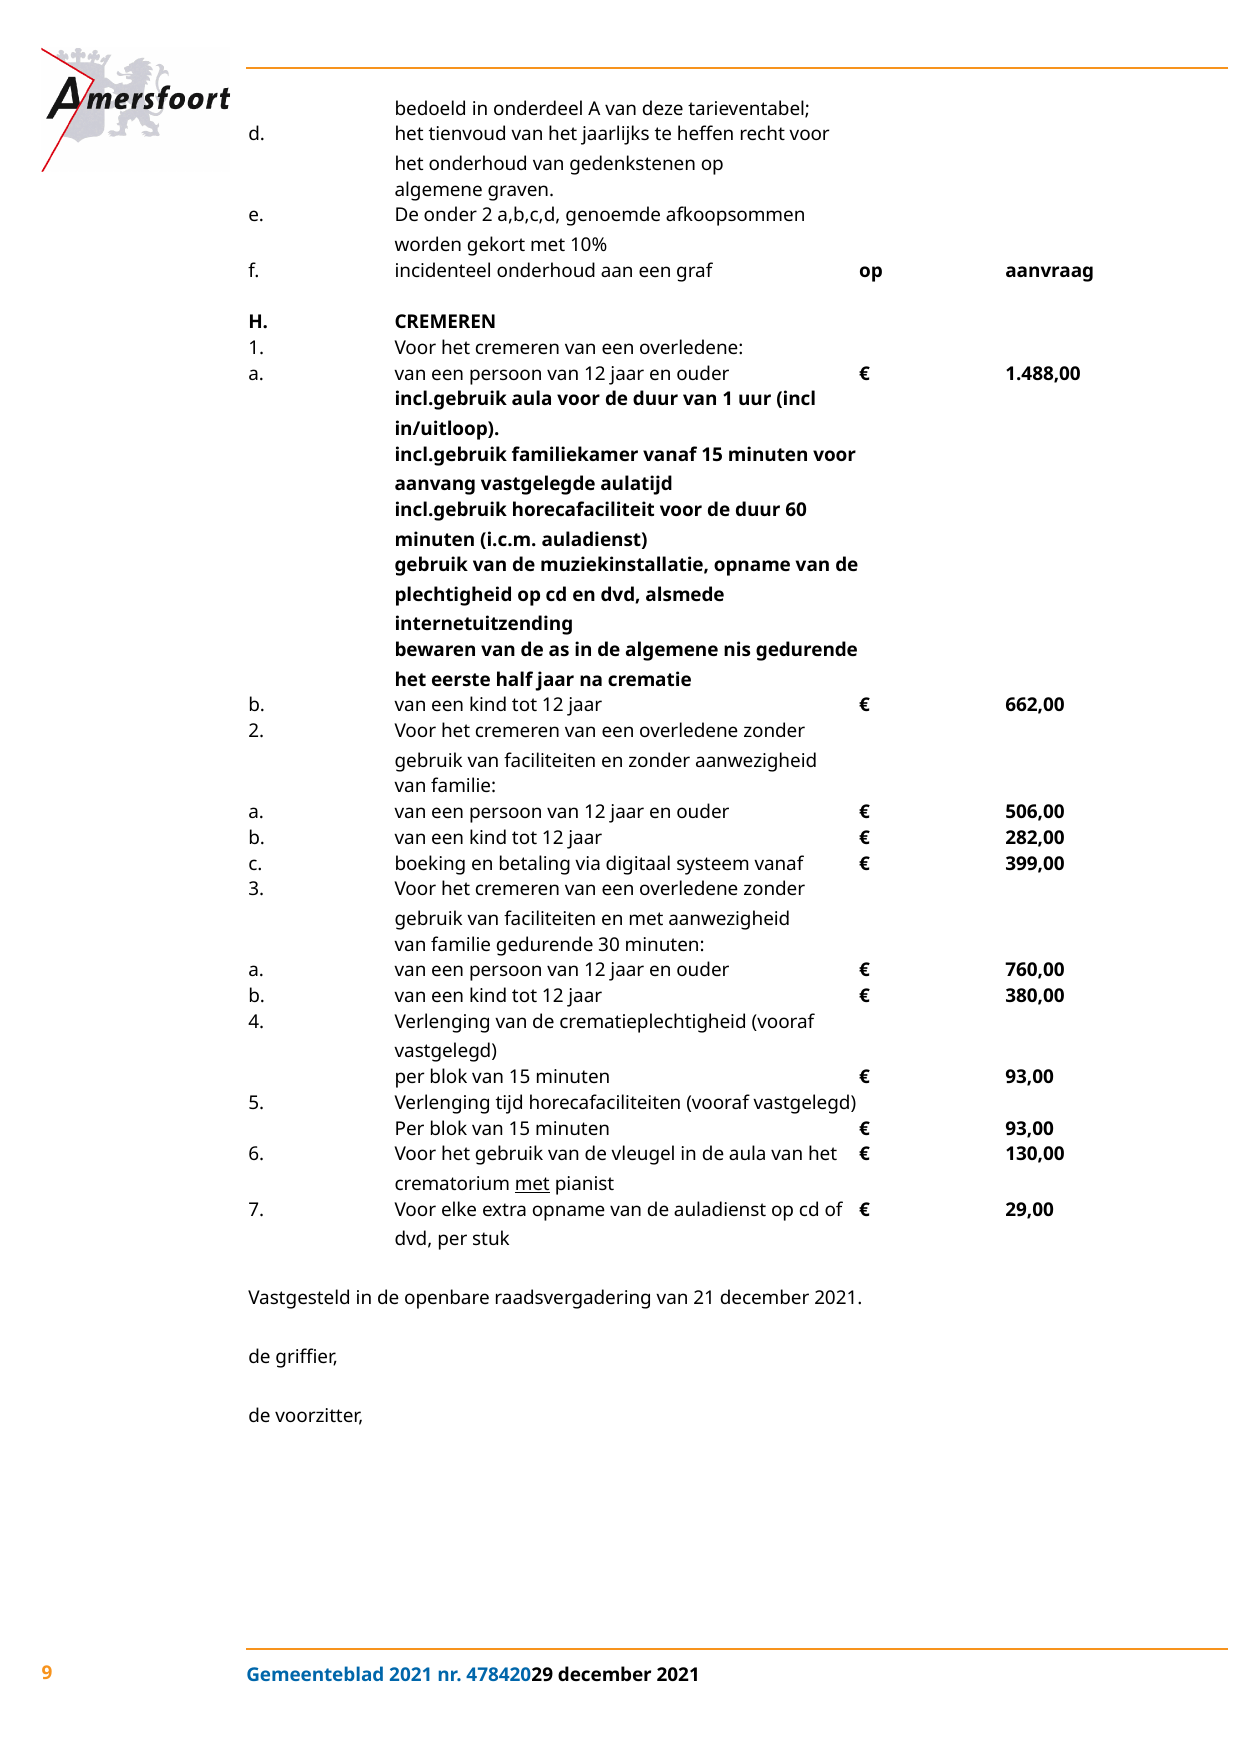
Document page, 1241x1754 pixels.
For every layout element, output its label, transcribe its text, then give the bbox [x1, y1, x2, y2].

table_cell H. [248, 308, 394, 334]
table_cell op [859, 257, 1005, 283]
table_cell [859, 496, 1005, 551]
table_cell algemene graven. [394, 176, 859, 202]
table_cell e. [248, 202, 394, 257]
table_cell Voor het cremeren van een overledene: [394, 334, 859, 360]
table_cell 7. [248, 1196, 394, 1251]
table_cell [248, 386, 394, 441]
table_cell 380,00 [1005, 983, 1152, 1008]
table_cell [859, 441, 1005, 496]
table_cell [1005, 718, 1152, 773]
table_cell [248, 773, 394, 798]
table_cell [248, 283, 394, 308]
text de griffier, [248, 1343, 1152, 1369]
table_cell [859, 308, 1005, 334]
table_cell a. [248, 799, 394, 824]
table_cell van familie: [394, 773, 859, 798]
table_cell b. [248, 692, 394, 717]
table_cell [248, 1115, 394, 1141]
table_cell € [859, 1141, 1005, 1196]
table_cell [859, 176, 1005, 202]
table_cell gebruik van de muziekinstallatie, opname van de plechtigheid op cd en dvd, alsmede internetuitzending [394, 551, 859, 636]
table_cell € [859, 1064, 1005, 1089]
table_cell 1. [248, 334, 394, 360]
table_cell b. [248, 824, 394, 850]
table_cell Per blok van 15 minuten [394, 1115, 859, 1141]
table_cell [1005, 334, 1152, 360]
table_cell [859, 551, 1005, 636]
table_cell € [859, 824, 1005, 850]
picture [41, 47, 231, 172]
table_cell [859, 876, 1005, 931]
table_cell bedoeld in onderdeel A van deze tarieventabel; [394, 95, 859, 121]
table_cell boeking en betaling via digitaal systeem vanaf [394, 850, 859, 876]
table_cell aanvraag [1005, 257, 1152, 283]
table_cell [859, 202, 1005, 257]
table_cell € [859, 1115, 1005, 1141]
table_cell CREMEREN [394, 308, 859, 334]
table_cell [1005, 876, 1152, 931]
table_cell [248, 95, 394, 121]
table_cell 93,00 [1005, 1115, 1152, 1141]
table_cell 1.488,00 [1005, 360, 1152, 386]
table_cell Voor het cremeren van een overledene zonder gebruik van faciliteiten en met aanwezigheid [394, 876, 859, 931]
table_cell [1005, 636, 1152, 692]
table_cell [1005, 121, 1152, 176]
table_cell € [859, 957, 1005, 982]
table_cell per blok van 15 minuten [394, 1064, 859, 1089]
table_cell 93,00 [1005, 1064, 1152, 1089]
table_cell [859, 121, 1005, 176]
table_cell [1005, 283, 1152, 308]
table_cell van een kind tot 12 jaar [394, 692, 859, 717]
table_cell 506,00 [1005, 799, 1152, 824]
table_cell bewaren van de as in de algemene nis gedurende het eerste half jaar na crematie [394, 636, 859, 692]
table_cell 662,00 [1005, 692, 1152, 717]
table_cell 29,00 [1005, 1196, 1152, 1251]
table_cell b. [248, 983, 394, 1008]
table_cell [248, 176, 394, 202]
table_cell 2. [248, 718, 394, 773]
table_cell [248, 931, 394, 957]
table_cell [859, 636, 1005, 692]
table_cell [248, 441, 394, 496]
table_cell incl.gebruik aula voor de duur van 1 uur (incl in/uitloop). [394, 386, 859, 441]
table_cell Voor elke extra opname van de auladienst op cd of dvd, per stuk [394, 1196, 859, 1251]
table_cell [1005, 386, 1152, 441]
table_cell [1005, 1089, 1152, 1115]
table_cell [1005, 308, 1152, 334]
text Vastgesteld in de openbare raadsvergadering van 21 december 2021. [248, 1284, 1152, 1310]
table_cell Voor het gebruik van de vleugel in de aula van het crematorium met pianist [394, 1141, 859, 1196]
table_cell van familie gedurende 30 minuten: [394, 931, 859, 957]
table_cell [859, 718, 1005, 773]
table_cell 6. [248, 1141, 394, 1196]
table_cell Voor het cremeren van een overledene zonder gebruik van faciliteiten en zonder aanwezigheid [394, 718, 859, 773]
table_cell [859, 386, 1005, 441]
table_cell [859, 931, 1005, 957]
table_cell [1005, 551, 1152, 636]
table_cell 4. [248, 1008, 394, 1063]
table_cell € [859, 983, 1005, 1008]
table_cell Verlenging van de crematieplechtigheid (vooraf vastgelegd) [394, 1008, 859, 1063]
table_cell [859, 283, 1005, 308]
table_cell [1005, 176, 1152, 202]
table_cell f. [248, 257, 394, 283]
table_cell a. [248, 957, 394, 982]
table_cell [248, 496, 394, 551]
table_cell c. [248, 850, 394, 876]
table_cell incidenteel onderhoud aan een graf [394, 257, 859, 283]
table_cell € [859, 692, 1005, 717]
table_cell [1005, 931, 1152, 957]
table_cell € [859, 360, 1005, 386]
table_cell incl.gebruik familiekamer vanaf 15 minuten voor aanvang vastgelegde aulatijd [394, 441, 859, 496]
table_cell [1005, 202, 1152, 257]
table_cell van een persoon van 12 jaar en ouder [394, 957, 859, 982]
table_cell [248, 551, 394, 636]
table_cell 5. [248, 1089, 394, 1115]
table_cell 760,00 [1005, 957, 1152, 982]
table_cell 3. [248, 876, 394, 931]
table_cell van een kind tot 12 jaar [394, 983, 859, 1008]
table_cell 130,00 [1005, 1141, 1152, 1196]
table_cell [859, 773, 1005, 798]
table_cell [248, 1064, 394, 1089]
table_cell [859, 1089, 1005, 1115]
table_cell [248, 636, 394, 692]
table_cell van een kind tot 12 jaar [394, 824, 859, 850]
table_cell [859, 1008, 1005, 1063]
table_cell d. [248, 121, 394, 176]
table_cell € [859, 799, 1005, 824]
table_cell [859, 95, 1005, 121]
table_cell € [859, 1196, 1005, 1251]
table_cell incl.gebruik horecafaciliteit voor de duur 60 minuten (i.c.m. auladienst) [394, 496, 859, 551]
table_cell [1005, 773, 1152, 798]
table_cell 399,00 [1005, 850, 1152, 876]
table_cell De onder 2 a,b,c,d, genoemde afkoopsommen worden gekort met 10% [394, 202, 859, 257]
table_cell van een persoon van 12 jaar en ouder [394, 799, 859, 824]
table_cell [1005, 441, 1152, 496]
table_cell het tienvoud van het jaarlijks te heffen recht voor het onderhoud van gedenkstenen op [394, 121, 859, 176]
table_cell 282,00 [1005, 824, 1152, 850]
table_cell [859, 334, 1005, 360]
table_cell van een persoon van 12 jaar en ouder [394, 360, 859, 386]
table_cell [1005, 1008, 1152, 1063]
table_cell [1005, 496, 1152, 551]
table_cell Verlenging tijd horecafaciliteiten (vooraf vastgelegd) [394, 1089, 859, 1115]
table_cell a. [248, 360, 394, 386]
text de voorzitter, [248, 1402, 1152, 1428]
table_cell € [859, 850, 1005, 876]
table_cell [394, 283, 859, 308]
table_cell [1005, 95, 1152, 121]
